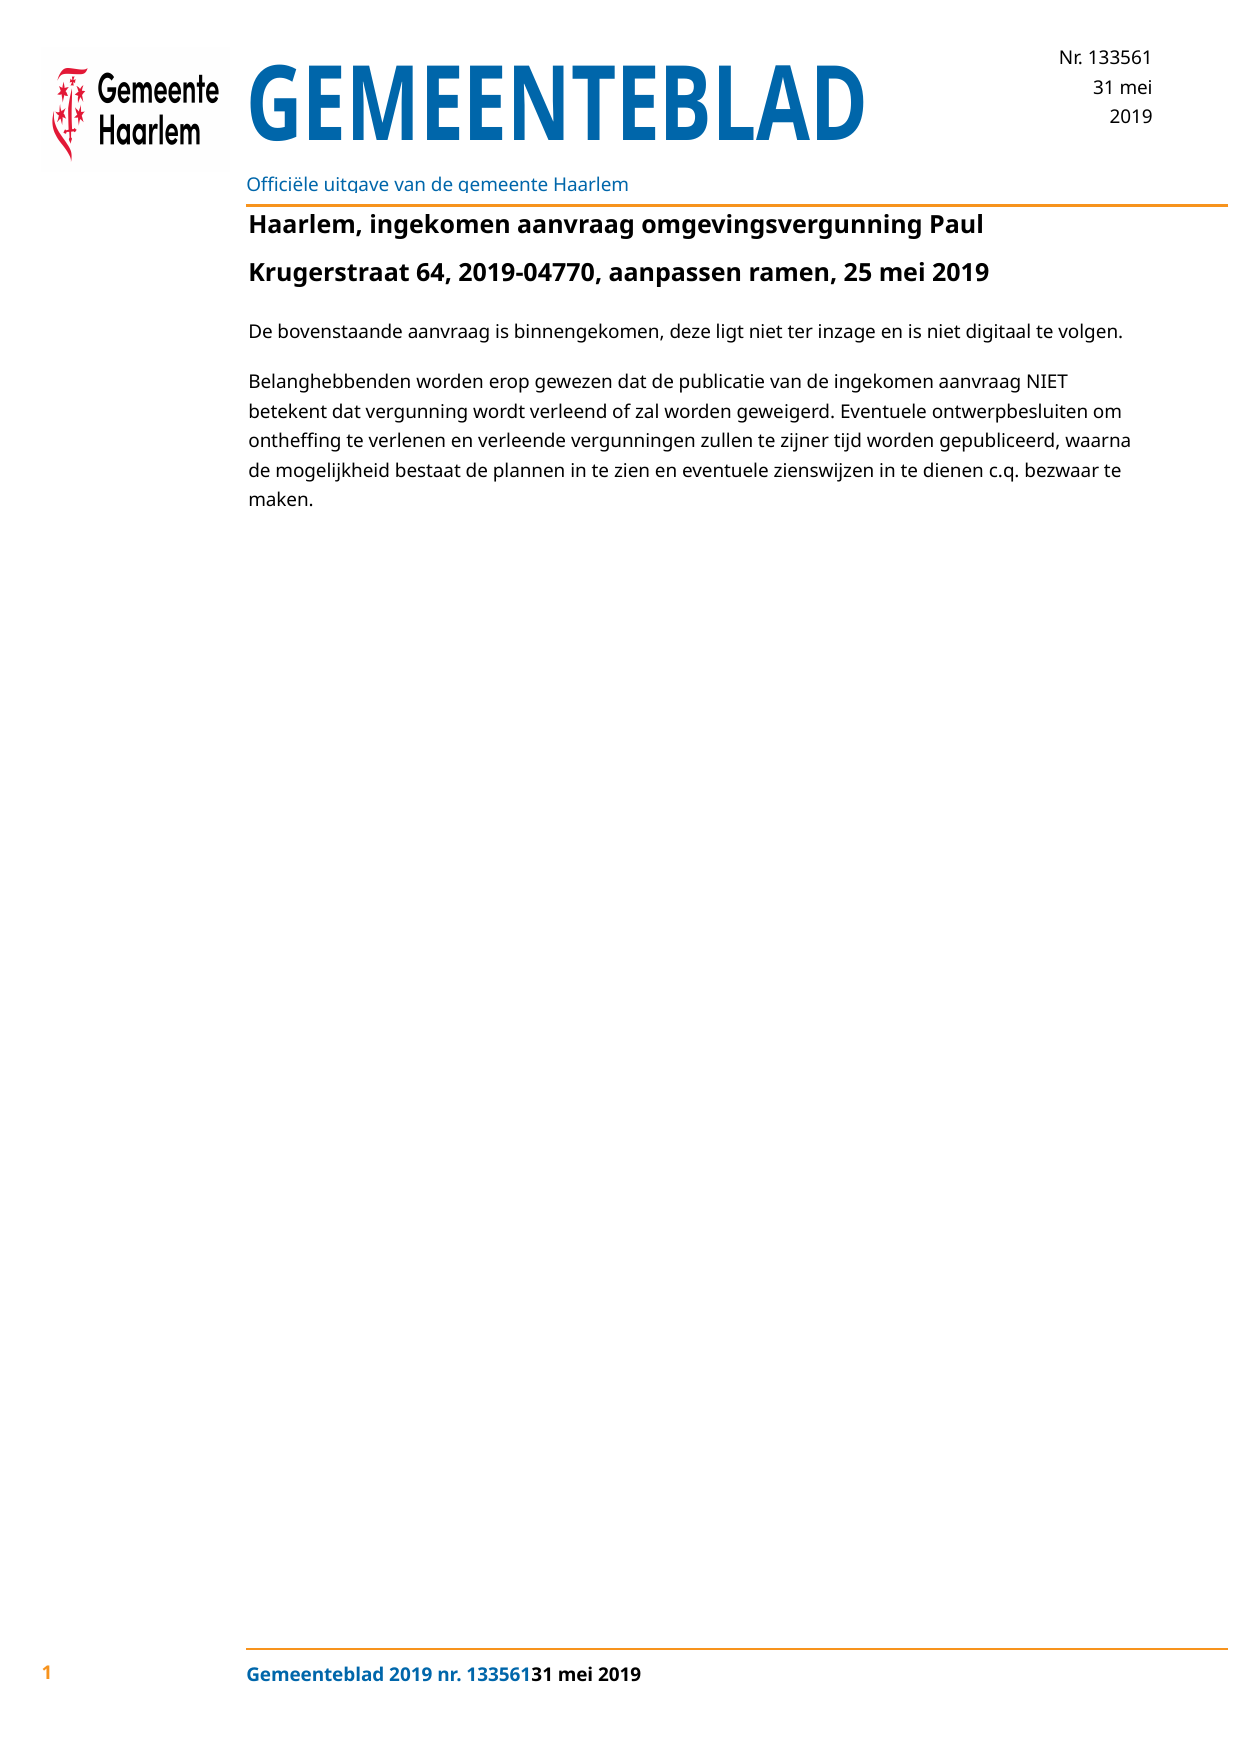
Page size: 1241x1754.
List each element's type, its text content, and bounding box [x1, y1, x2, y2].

picture [41, 47, 231, 172]
text Belanghebbenden worden erop gewezen dat de publicatie van de ingekomen aanvraag NIET betekent dat vergunning wordt verleend of zal worden geweigerd. Eventuele ontwerpbesluiten om ontheffing te verlenen en verleende vergunningen zullen te zijner tijd worden gepubliceerd, waarna de mogelijkheid bestaat de plannen in te zien en eventuele zienswijzen in te dienen c.q. bezwaar te maken. [248, 368, 1152, 512]
text De bovenstaande aanvraag is binnengekomen, deze ligt niet ter inzage en is niet digitaal te volgen. [248, 318, 1152, 344]
text Haarlem, ingekomen aanvraag omgevingsvergunning Paul Krugerstraat 64, 2019-04770, aanpassen ramen, 25 mei 2019 [248, 207, 1152, 288]
